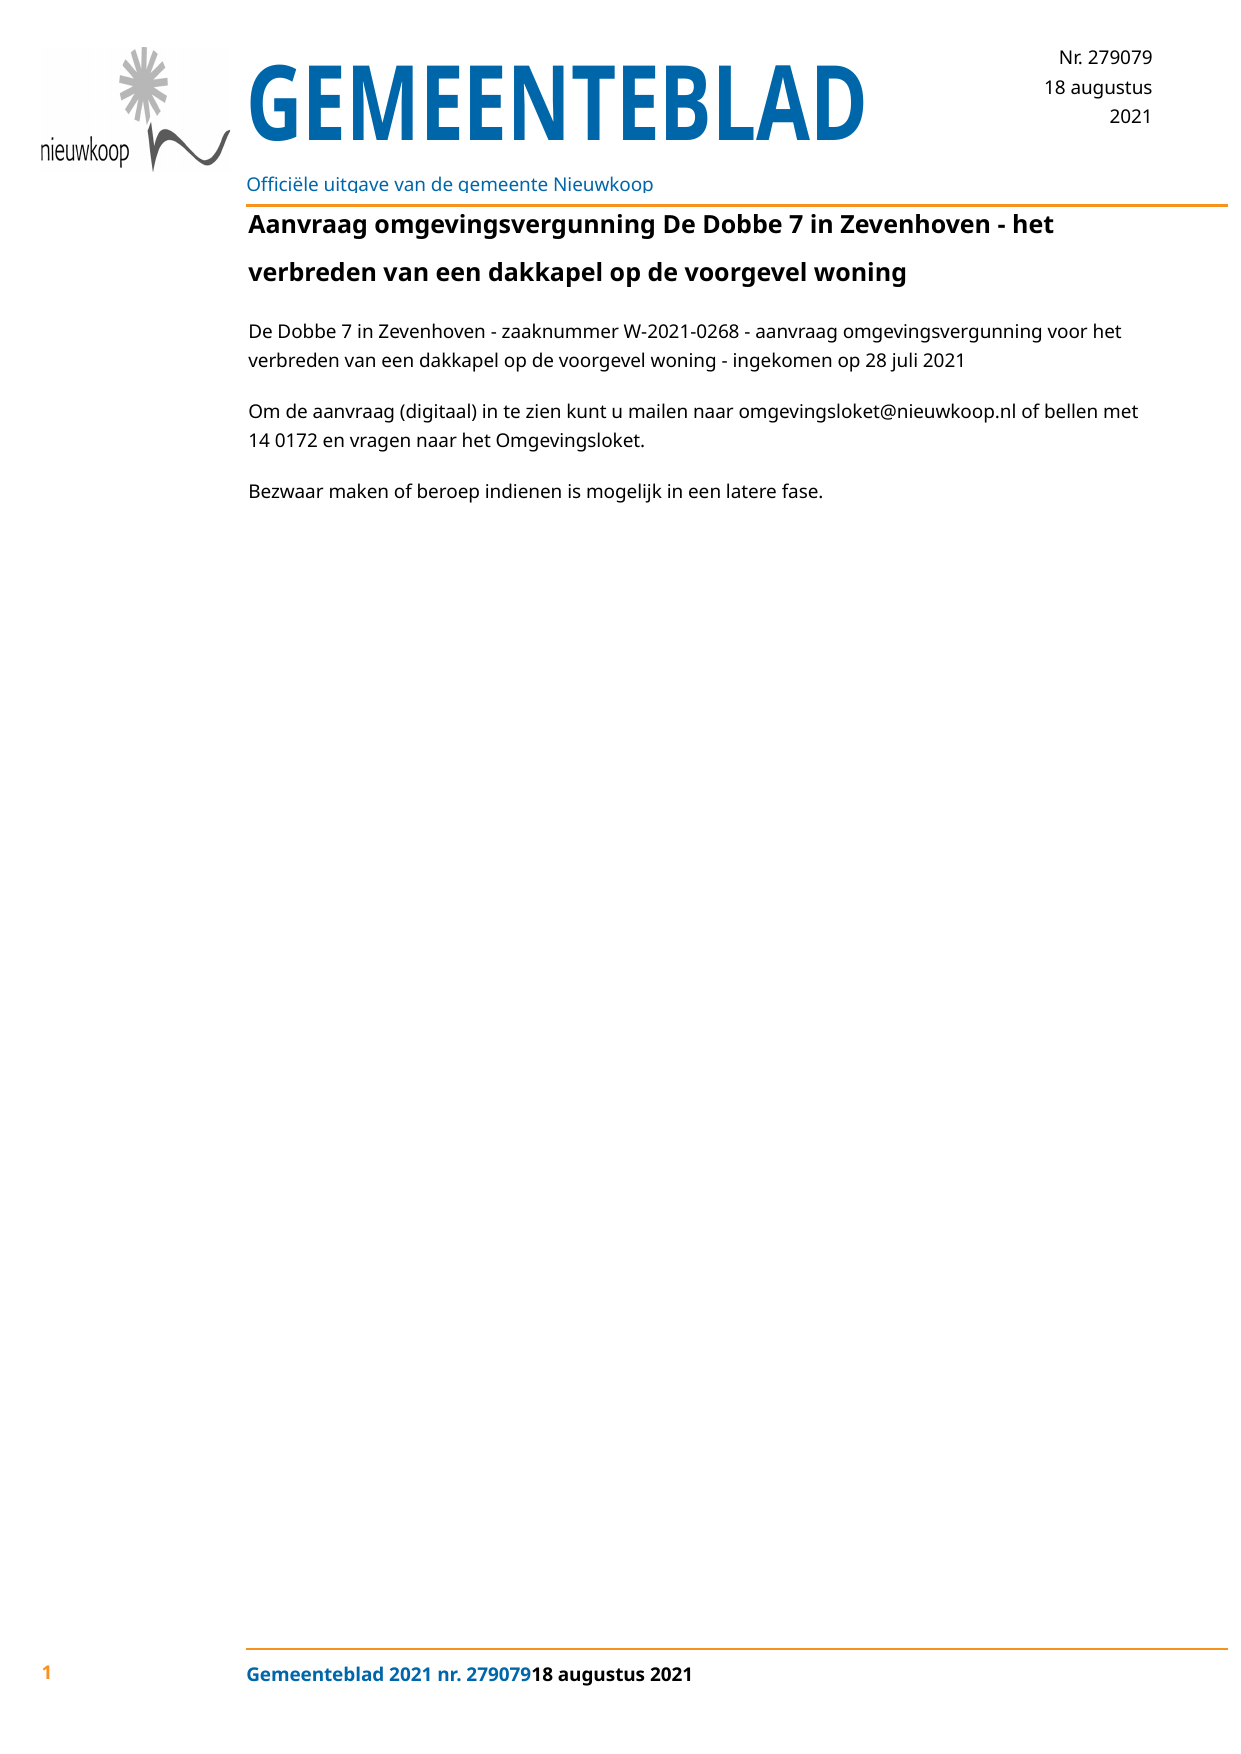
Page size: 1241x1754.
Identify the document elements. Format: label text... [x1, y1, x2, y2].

text De Dobbe 7 in Zevenhoven - zaaknummer W-2021-0268 - aanvraag omgevingsvergunning voor het verbreden van een dakkapel op de voorgevel woning - ingekomen op 28 juli 2021 [248, 318, 1152, 373]
text Aanvraag omgevingsvergunning De Dobbe 7 in Zevenhoven - het verbreden van een dakkapel op de voorgevel woning [248, 207, 1152, 288]
text Om de aanvraag (digitaal) in te zien kunt u mailen naar omgevingsloket@nieuwkoop.nl of bellen met 14 0172 en vragen naar het Omgevingsloket. [248, 398, 1152, 453]
picture [41, 47, 231, 172]
text Bezwaar maken of beroep indienen is mogelijk in een latere fase. [248, 478, 1152, 504]
